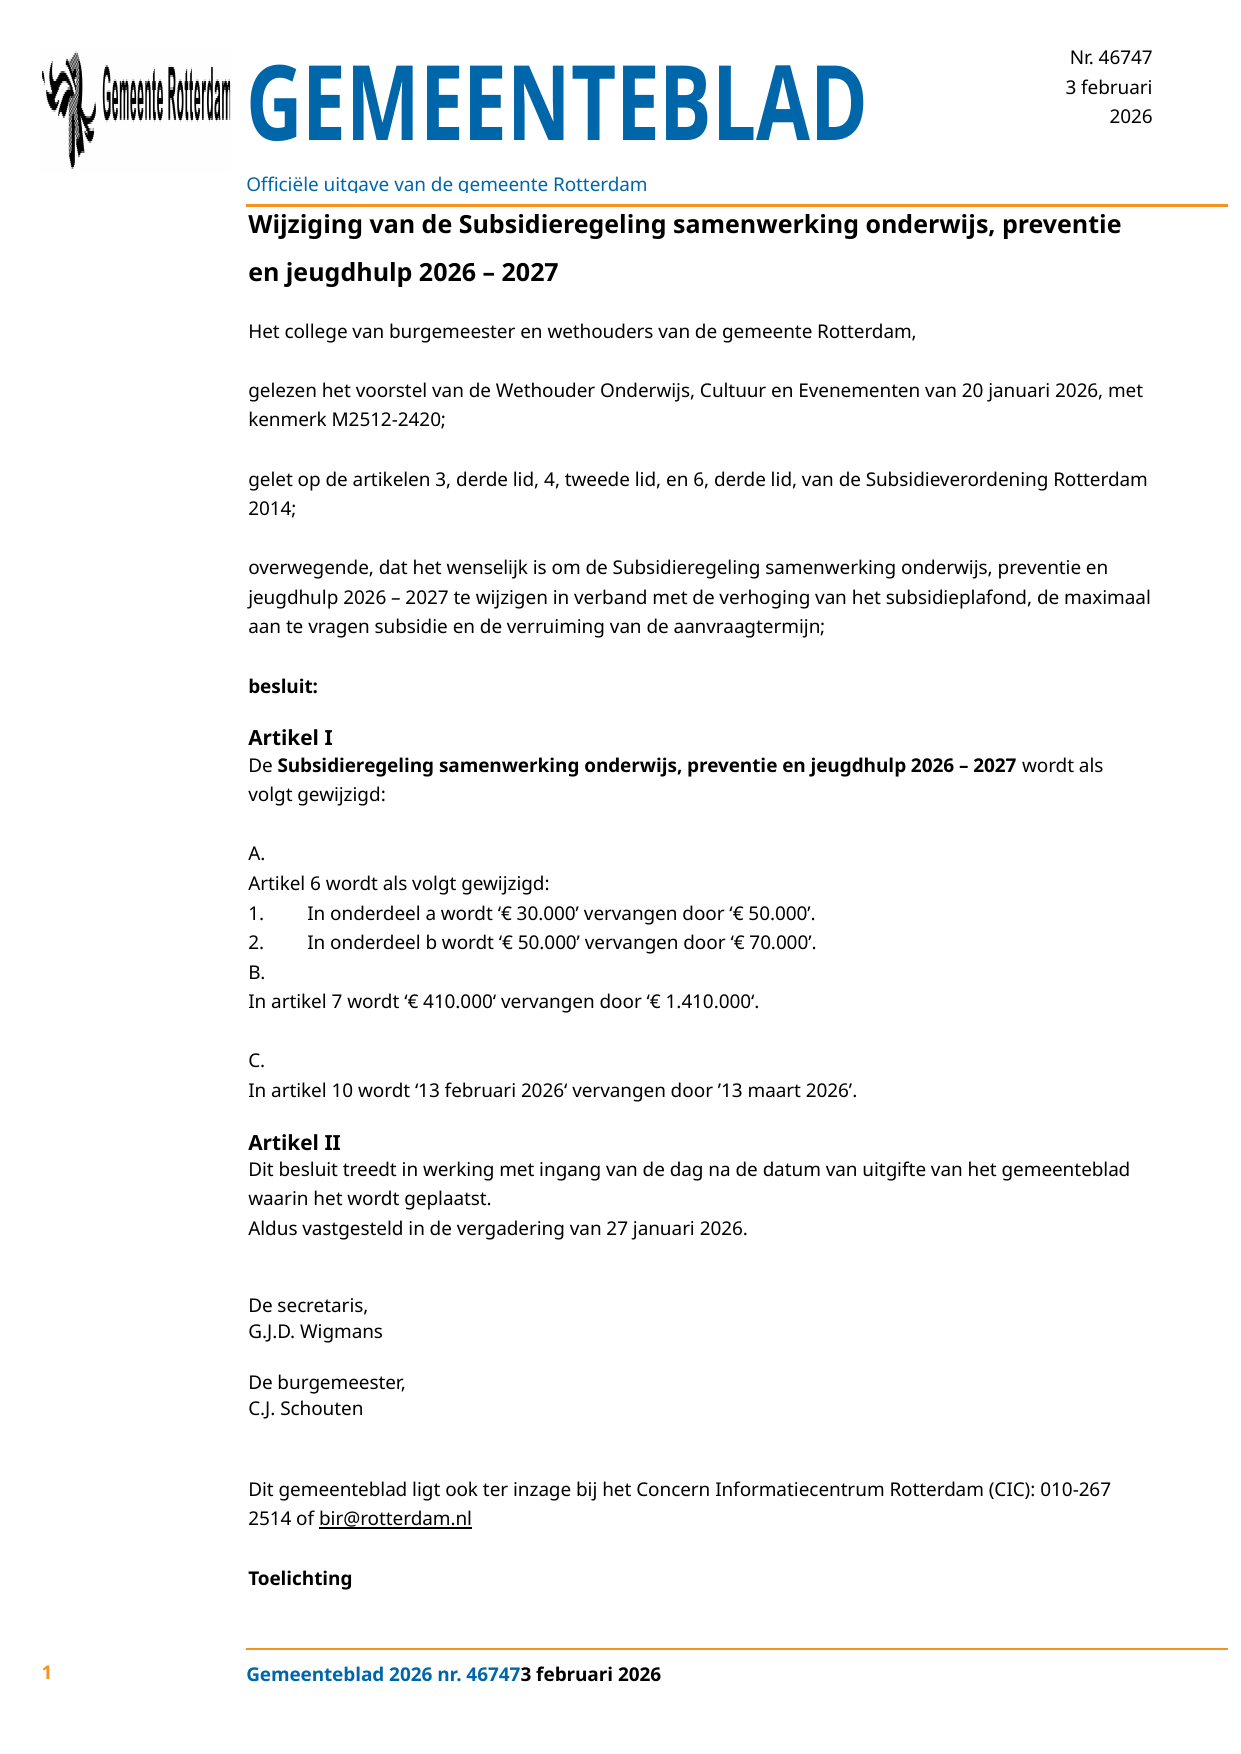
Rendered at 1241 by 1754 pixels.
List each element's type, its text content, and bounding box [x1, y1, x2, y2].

text Wijziging van de Subsidieregeling samenwerking onderwijs, preventie en jeugdhulp 2026 – 2027 [248, 207, 1152, 288]
text Toelichting [248, 1565, 1152, 1590]
text Dit gemeenteblad ligt ook ter inzage bij het Concern Informatiecentrum Rotterdam (CIC): 010-267 2514 of bir@rotterdam.nl [248, 1476, 1152, 1531]
text In artikel 10 wordt ‘13 februari 2026‘ vervangen door ’13 maart 2026’. [248, 1077, 1152, 1103]
text De secretaris, [248, 1292, 1152, 1318]
picture [41, 47, 231, 172]
text G.J.D. Wigmans [248, 1318, 1152, 1344]
text Aldus vastgesteld in de vergadering van 27 januari 2026. [248, 1215, 1152, 1241]
text Dit besluit treedt in werking met ingang van de dag na de datum van uitgifte van het gemeenteblad waarin het wordt geplaatst. [248, 1156, 1152, 1211]
text Artikel 6 wordt als volgt gewijzigd: [248, 870, 1152, 896]
text overwegende, dat het wenselijk is om de Subsidieregeling samenwerking onderwijs, preventie en jeugdhulp 2026 – 2027 te wijzigen in verband met de verhoging van het subsidieplafond, de maximaal aan te vragen subsidie en de verruiming van de aanvraagtermijn; [248, 554, 1152, 639]
text A. [248, 841, 1152, 866]
text gelet op de artikelen 3, derde lid, 4, tweede lid, en 6, derde lid, van de Subsidieverordening Rotterdam 2014; [248, 466, 1152, 521]
text C. [248, 1048, 1152, 1073]
text gelezen het voorstel van de Wethouder Onderwijs, Cultuur en Evenementen van 20 januari 2026, met kenmerk M2512-2420; [248, 377, 1152, 432]
text Artikel I [248, 723, 1152, 752]
text B. [248, 959, 1152, 984]
text C.J. Schouten [248, 1395, 1152, 1421]
list In onderdeel b wordt ‘€ 50.000’ vervangen door ‘€ 70.000’. [248, 929, 1152, 955]
text Artikel II [248, 1128, 1152, 1156]
text De Subsidieregeling samenwerking onderwijs, preventie en jeugdhulp 2026 – 2027 wordt als volgt gewijzigd: [248, 752, 1152, 807]
text Het college van burgemeester en wethouders van de gemeente Rotterdam, [248, 318, 1152, 344]
text In artikel 7 wordt ‘€ 410.000‘ vervangen door ‘€ 1.410.000‘. [248, 988, 1152, 1014]
list In onderdeel a wordt ‘€ 30.000’ vervangen door ‘€ 50.000’. [248, 900, 1152, 925]
text De burgemeester, [248, 1369, 1152, 1395]
text besluit: [248, 673, 1152, 699]
